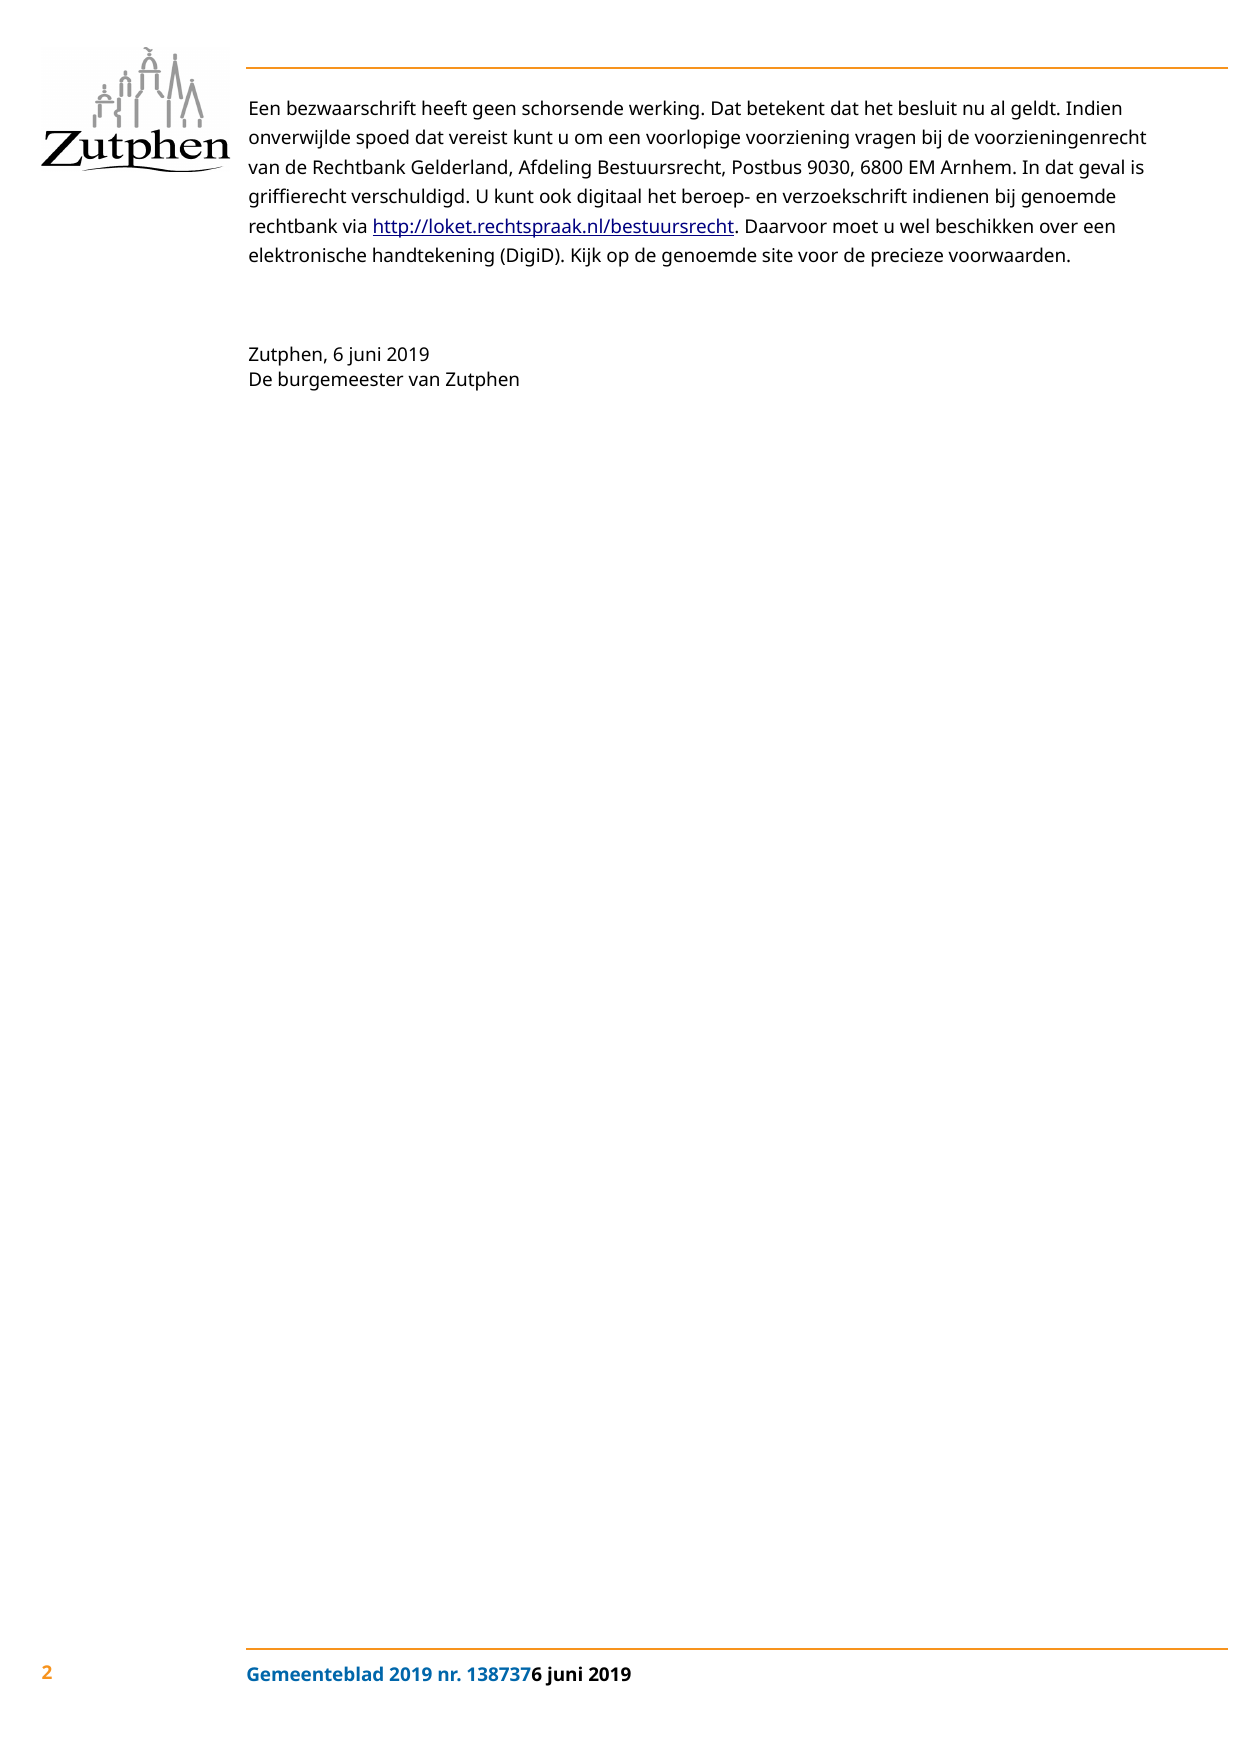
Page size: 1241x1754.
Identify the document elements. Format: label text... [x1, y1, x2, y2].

text Zutphen, 6 juni 2019 [248, 341, 1152, 367]
picture [41, 47, 231, 172]
text De burgemeester van Zutphen [248, 367, 1152, 392]
text Een bezwaarschrift heeft geen schorsende werking. Dat betekent dat het besluit nu al geldt. Indien onverwijlde spoed dat vereist kunt u om een voorlopige voorziening vragen bij de voorzieningenrecht van de Rechtbank Gelderland, Afdeling Bestuursrecht, Postbus 9030, 6800 EM Arnhem. In dat geval is griffierecht verschuldigd. U kunt ook digitaal het beroep- en verzoekschrift indienen bij genoemde rechtbank via http://loket.rechtspraak.nl/bestuursrecht. Daarvoor moet u wel beschikken over een elektronische handtekening (DigiD). Kijk op de genoemde site voor de precieze voorwaarden. [248, 95, 1152, 268]
